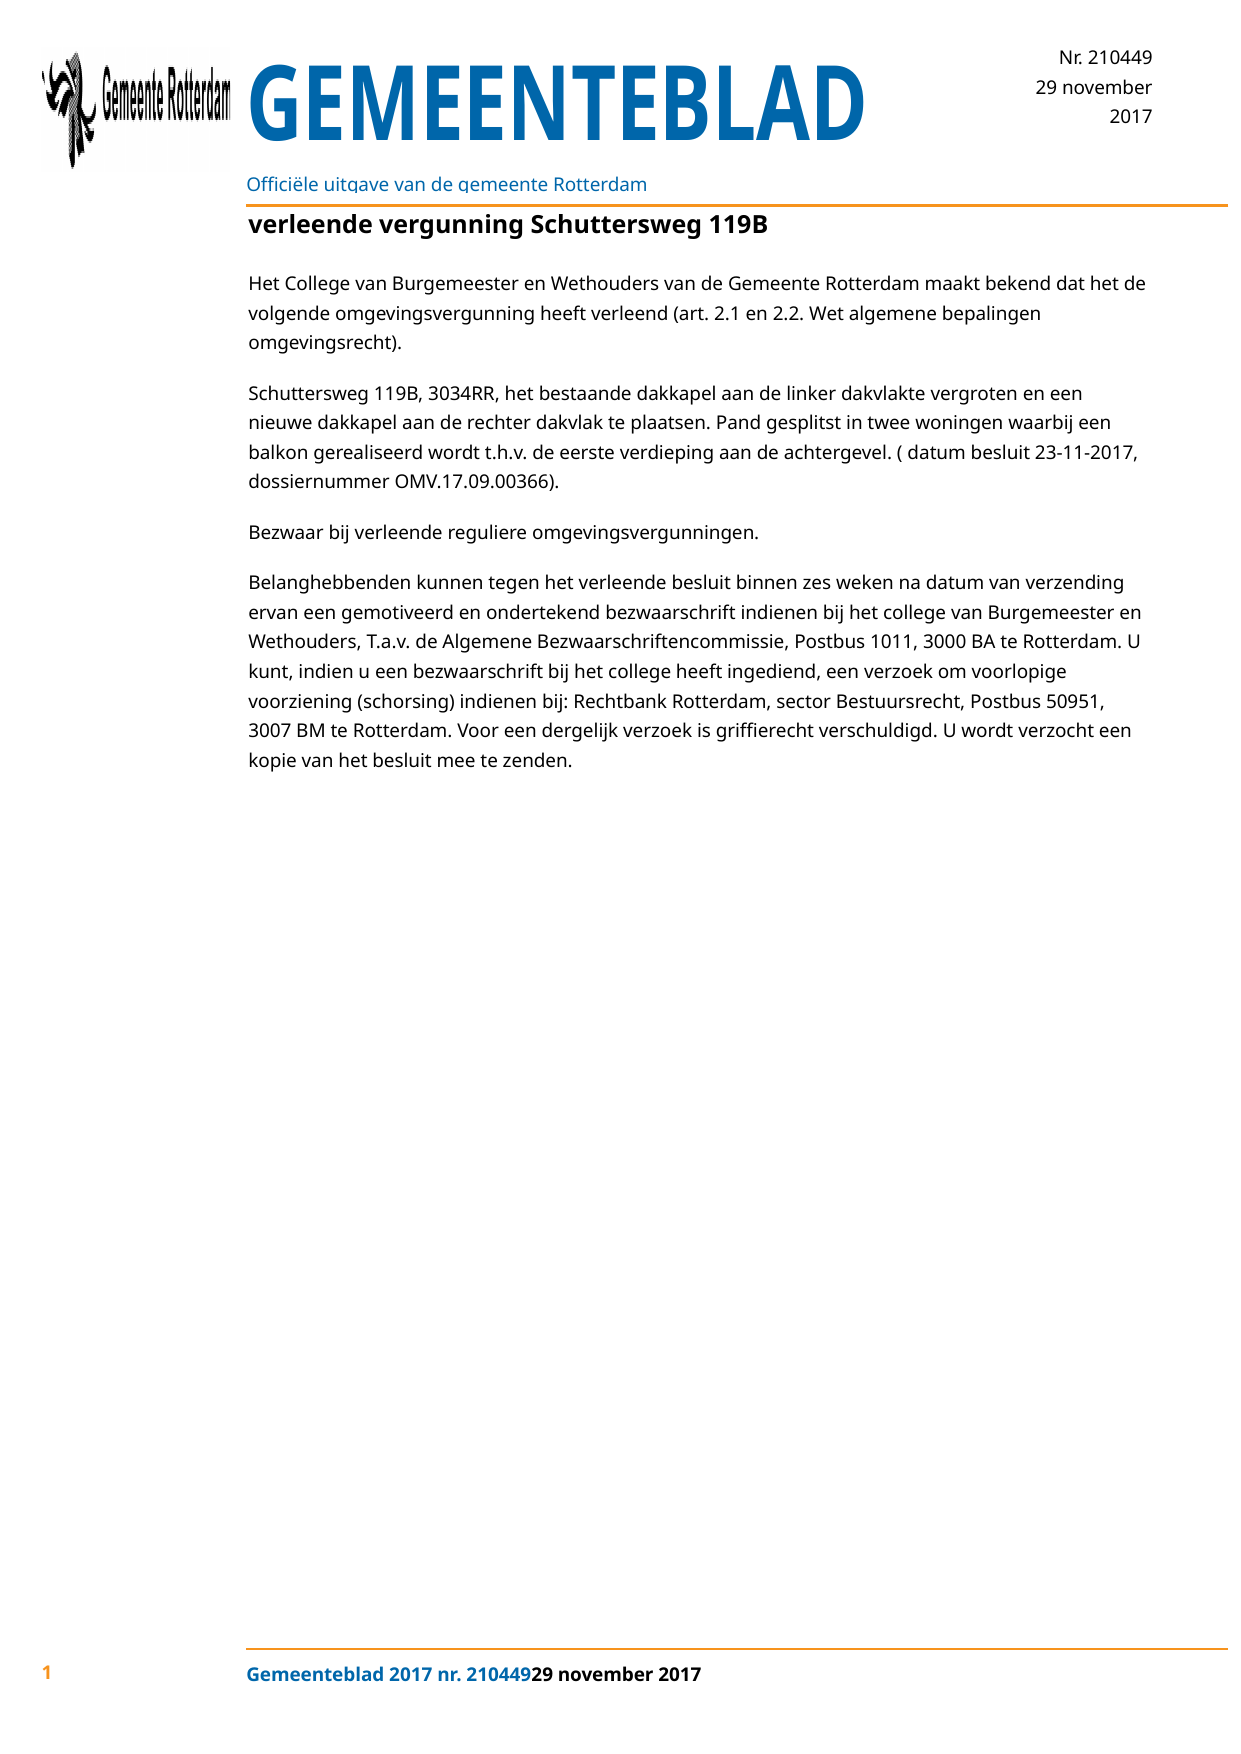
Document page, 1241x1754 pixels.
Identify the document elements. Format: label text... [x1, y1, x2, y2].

picture [41, 47, 231, 172]
text verleende vergunning Schuttersweg 119B [248, 207, 1152, 241]
text Het College van Burgemeester en Wethouders van de Gemeente Rotterdam maakt bekend dat het de volgende omgevingsvergunning heeft verleend (art. 2.1 en 2.2. Wet algemene bepalingen omgevingsrecht). [248, 270, 1152, 355]
text Bezwaar bij verleende reguliere omgevingsvergunningen. [248, 519, 1152, 545]
text Belanghebbenden kunnen tegen het verleende besluit binnen zes weken na datum van verzending ervan een gemotiveerd en ondertekend bezwaarschrift indienen bij het college van Burgemeester en Wethouders, T.a.v. de Algemene Bezwaarschriftencommissie, Postbus 1011, 3000 BA te Rotterdam. U kunt, indien u een bezwaarschrift bij het college heeft ingediend, een verzoek om voorlopige voorziening (schorsing) indienen bij: Rechtbank Rotterdam, sector Bestuursrecht, Postbus 50951, 3007 BM te Rotterdam. Voor een dergelijk verzoek is griffierecht verschuldigd. U wordt verzocht een kopie van het besluit mee te zenden. [248, 569, 1152, 773]
text Schuttersweg 119B, 3034RR, het bestaande dakkapel aan de linker dakvlakte vergroten en een nieuwe dakkapel aan de rechter dakvlak te plaatsen. Pand gesplitst in twee woningen waarbij een balkon gerealiseerd wordt t.h.v. de eerste verdieping aan de achtergevel. ( datum besluit 23-11-2017, dossiernummer OMV.17.09.00366). [248, 380, 1152, 494]
